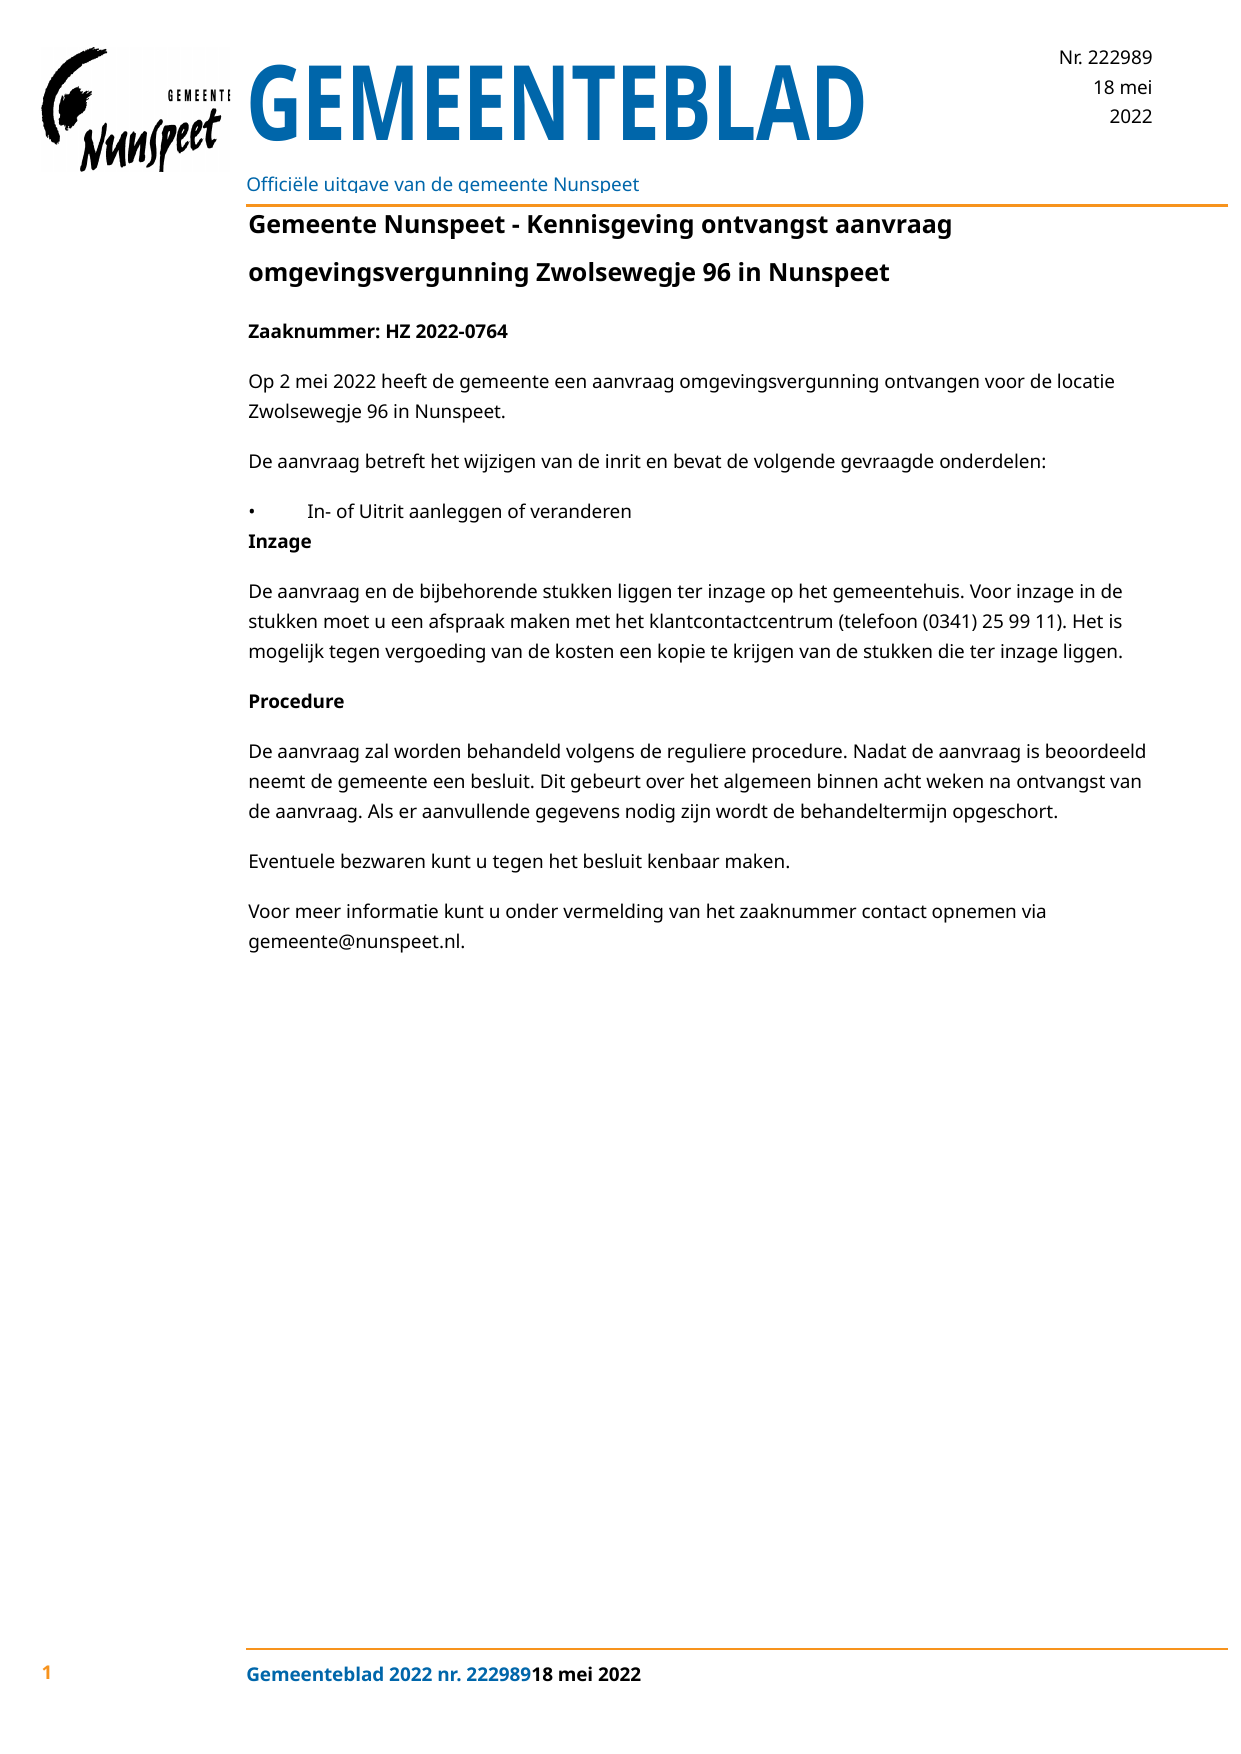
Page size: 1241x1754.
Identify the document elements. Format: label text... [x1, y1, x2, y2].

text Inzage [248, 528, 1152, 554]
text Voor meer informatie kunt u onder vermelding van het zaaknummer contact opnemen via gemeente@nunspeet.nl. [248, 899, 1152, 954]
text De aanvraag en de bijbehorende stukken liggen ter inzage op het gemeentehuis. Voor inzage in de stukken moet u een afspraak maken met het klantcontactcentrum (telefoon (0341) 25 99 11). Het is mogelijk tegen vergoeding van de kosten een kopie te krijgen van de stukken die ter inzage liggen. [248, 579, 1152, 664]
text De aanvraag zal worden behandeld volgens de reguliere procedure. Nadat de aanvraag is beoordeeld neemt de gemeente een besluit. Dit gebeurt over het algemeen binnen acht weken na ontvangst van de aanvraag. Als er aanvullende gegevens nodig zijn wordt de behandeltermijn opgeschort. [248, 739, 1152, 824]
text Op 2 mei 2022 heeft de gemeente een aanvraag omgevingsvergunning ontvangen voor de locatie Zwolsewegje 96 in Nunspeet. [248, 368, 1152, 424]
picture [41, 47, 231, 172]
text De aanvraag betreft het wijzigen van de inrit en bevat de volgende gevraagde onderdelen: [248, 448, 1152, 474]
text Eventuele bezwaren kunt u tegen het besluit kenbaar maken. [248, 848, 1152, 874]
text Zaaknummer: HZ 2022-0764 [248, 318, 1152, 344]
text Gemeente Nunspeet - Kennisgeving ontvangst aanvraag omgevingsvergunning Zwolsewegje 96 in Nunspeet [248, 207, 1152, 288]
text Procedure [248, 688, 1152, 714]
list In- of Uitrit aanleggen of veranderen [248, 499, 1152, 524]
